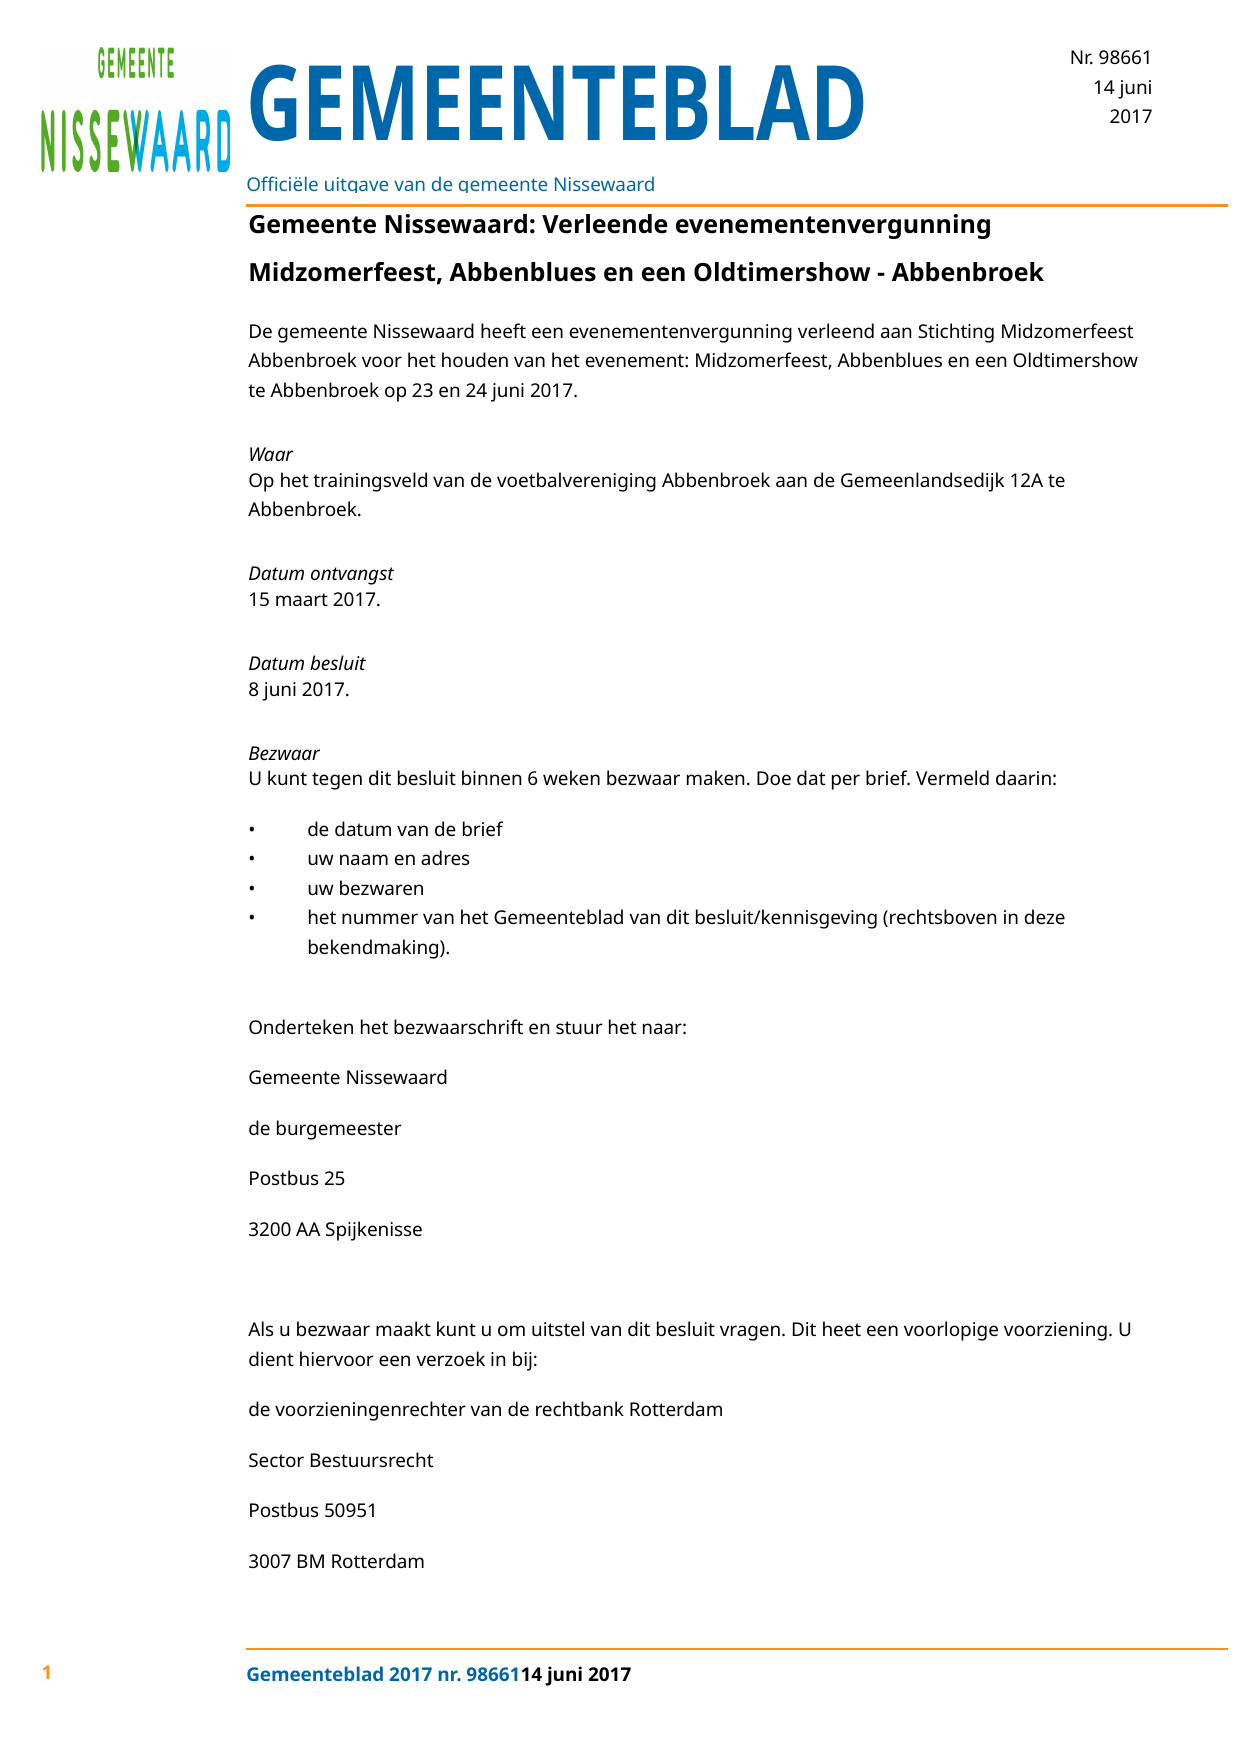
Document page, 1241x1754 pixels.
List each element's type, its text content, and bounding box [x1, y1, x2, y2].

picture [222, 122, 227, 160]
list uw naam en adres [248, 845, 1152, 871]
picture [200, 151, 206, 172]
text de burgemeester [248, 1115, 1152, 1141]
text Datum besluit [248, 650, 1152, 676]
list de datum van de brief [248, 816, 1152, 842]
picture [154, 157, 165, 172]
text 3200 AA Spijkenisse [248, 1216, 1152, 1242]
text Op het trainingsveld van de voetbalvereniging Abbenbroek aan de Gemeenlandsedijk 12A te Abbenbroek. [248, 467, 1152, 522]
text 8 juni 2017. [248, 676, 1152, 701]
text de voorzieningenrechter van de rechtbank Rotterdam [248, 1397, 1152, 1422]
text Gemeente Nissewaard: Verleende evenementenvergunning Midzomerfeest, Abbenblues en een Oldtimershow - Abbenbroek [248, 207, 1152, 288]
text De gemeente Nissewaard heeft een evenementenvergunning verleend aan Stichting Midzomerfeest Abbenbroek voor het houden van het evenement: Midzomerfeest, Abbenblues en een Oldtimershow te Abbenbroek op 23 en 24 juni 2017. [248, 318, 1152, 403]
list uw bezwaren [248, 875, 1152, 901]
picture [41, 47, 231, 172]
list het nummer van het Gemeenteblad van dit besluit/kennisgeving (rechtsboven in deze bekendmaking). [248, 904, 1152, 960]
text Waar [248, 441, 1152, 467]
text Als u bezwaar maakt kunt u om uitstel van dit besluit vragen. Dit heet een voorlopige voorziening. U dient hiervoor een verzoek in bij: [248, 1317, 1152, 1372]
text Postbus 50951 [248, 1497, 1152, 1523]
text 3007 BM Rotterdam [248, 1548, 1152, 1574]
text Postbus 25 [248, 1165, 1152, 1191]
picture [176, 157, 187, 172]
picture [201, 122, 206, 138]
text Sector Bestuursrecht [248, 1447, 1152, 1473]
text U kunt tegen dit besluit binnen 6 weken bezwaar maken. Doe dat per brief. Vermeld daarin: [248, 765, 1152, 791]
text Gemeente Nissewaard [248, 1064, 1152, 1090]
text Bezwaar [248, 740, 1152, 765]
text Onderteken het bezwaarschrift en stuur het naar: [248, 1014, 1152, 1040]
text Datum ontvangst [248, 560, 1152, 586]
text 15 maart 2017. [248, 586, 1152, 612]
